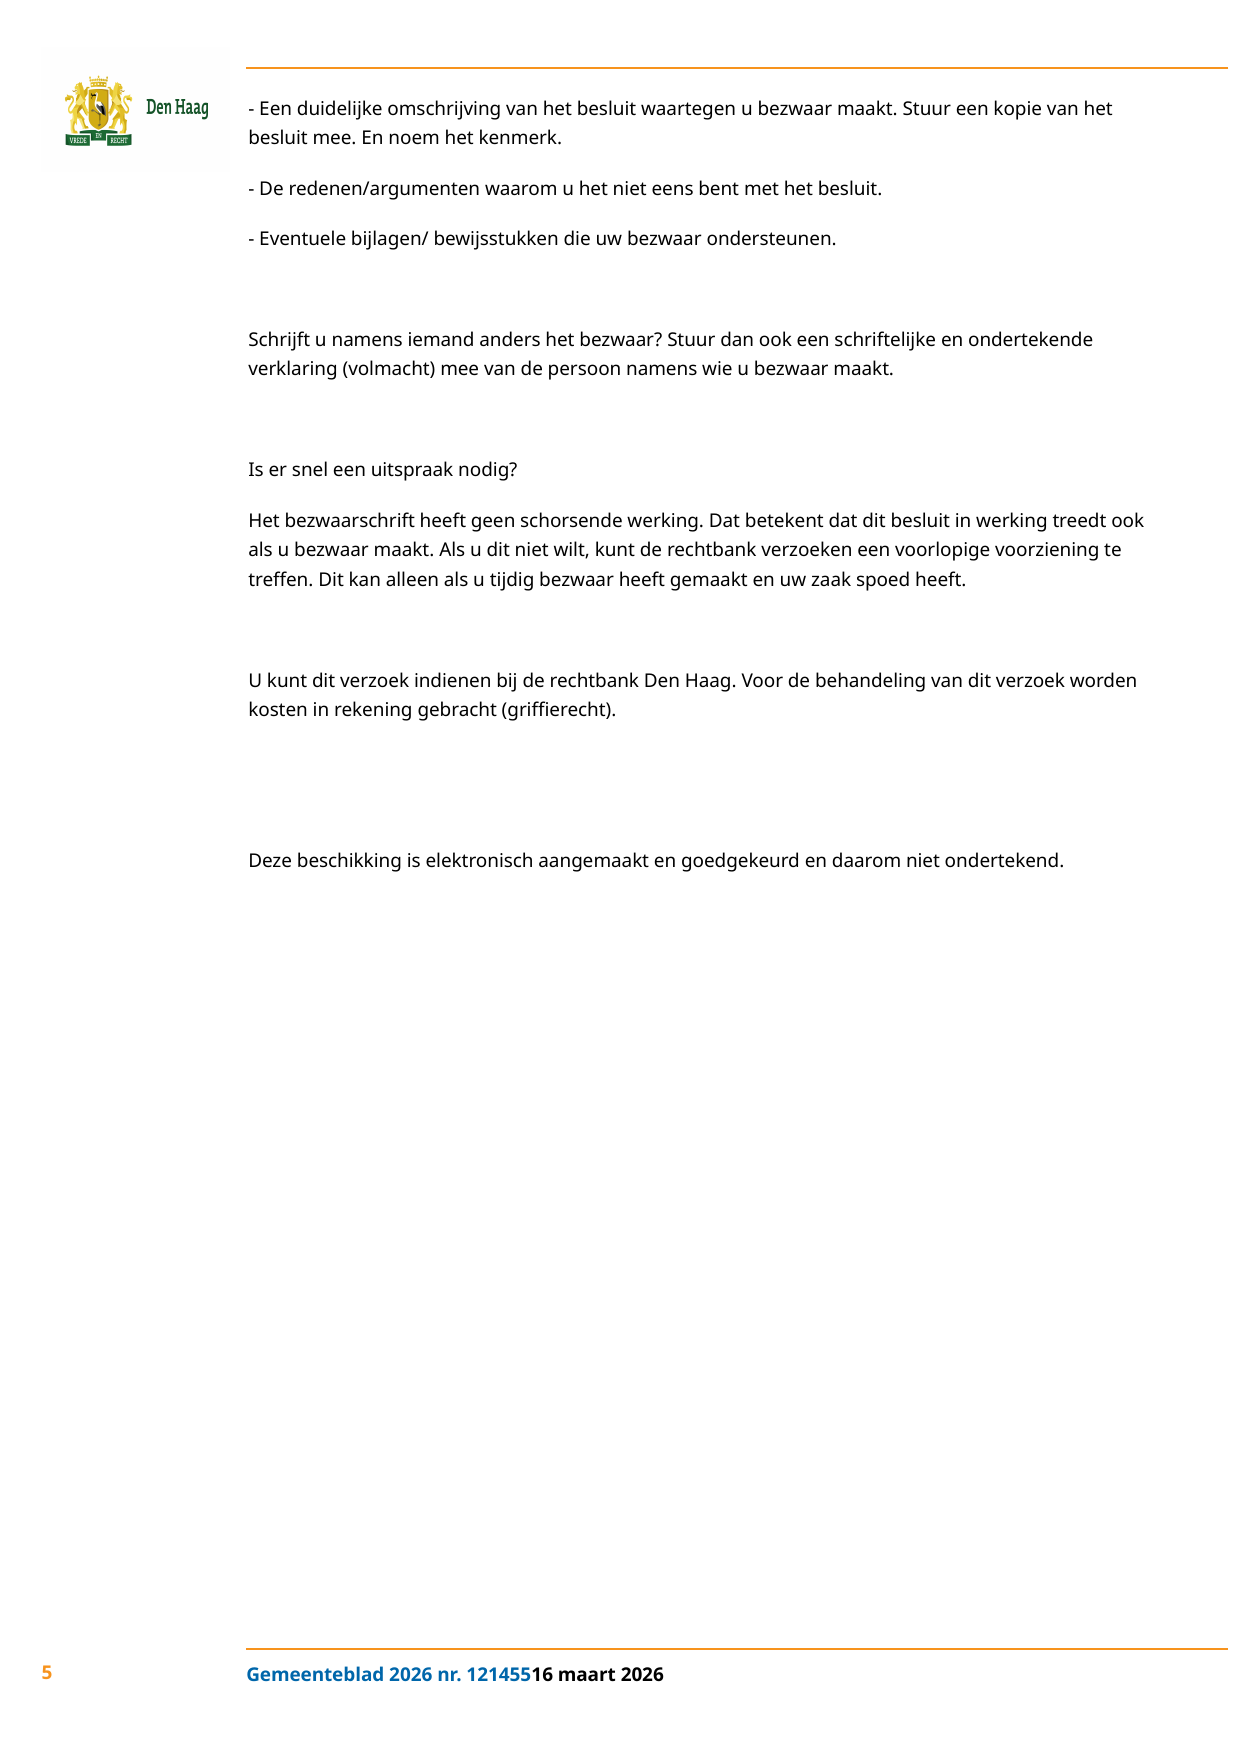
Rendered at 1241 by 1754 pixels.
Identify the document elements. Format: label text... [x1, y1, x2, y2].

text Het bezwaarschrift heeft geen schorsende werking. Dat betekent dat dit besluit in werking treedt ook als u bezwaar maakt. Als u dit niet wilt, kunt de rechtbank verzoeken een voorlopige voorziening te treffen. Dit kan alleen als u tijdig bezwaar heeft gemaakt en uw zaak spoed heeft. [248, 507, 1152, 592]
text Is er snel een uitspraak nodig? [248, 456, 1152, 482]
text - Eventuele bijlagen/ bewijsstukken die uw bezwaar ondersteunen. [248, 225, 1152, 251]
picture [41, 47, 231, 172]
text Schrijft u namens iemand anders het bezwaar? Stuur dan ook een schriftelijke en ondertekende verklaring (volmacht) mee van de persoon namens wie u bezwaar maakt. [248, 326, 1152, 381]
text U kunt dit verzoek indienen bij de rechtbank Den Haag. Voor de behandeling van dit verzoek worden kosten in rekening gebracht (griffierecht). [248, 667, 1152, 722]
text - De redenen/argumenten waarom u het niet eens bent met het besluit. [248, 175, 1152, 201]
text Deze beschikking is elektronisch aangemaakt en goedgekeurd en daarom niet ondertekend. [248, 848, 1152, 873]
text - Een duidelijke omschrijving van het besluit waartegen u bezwaar maakt. Stuur een kopie van het besluit mee. En noem het kenmerk. [248, 95, 1152, 150]
